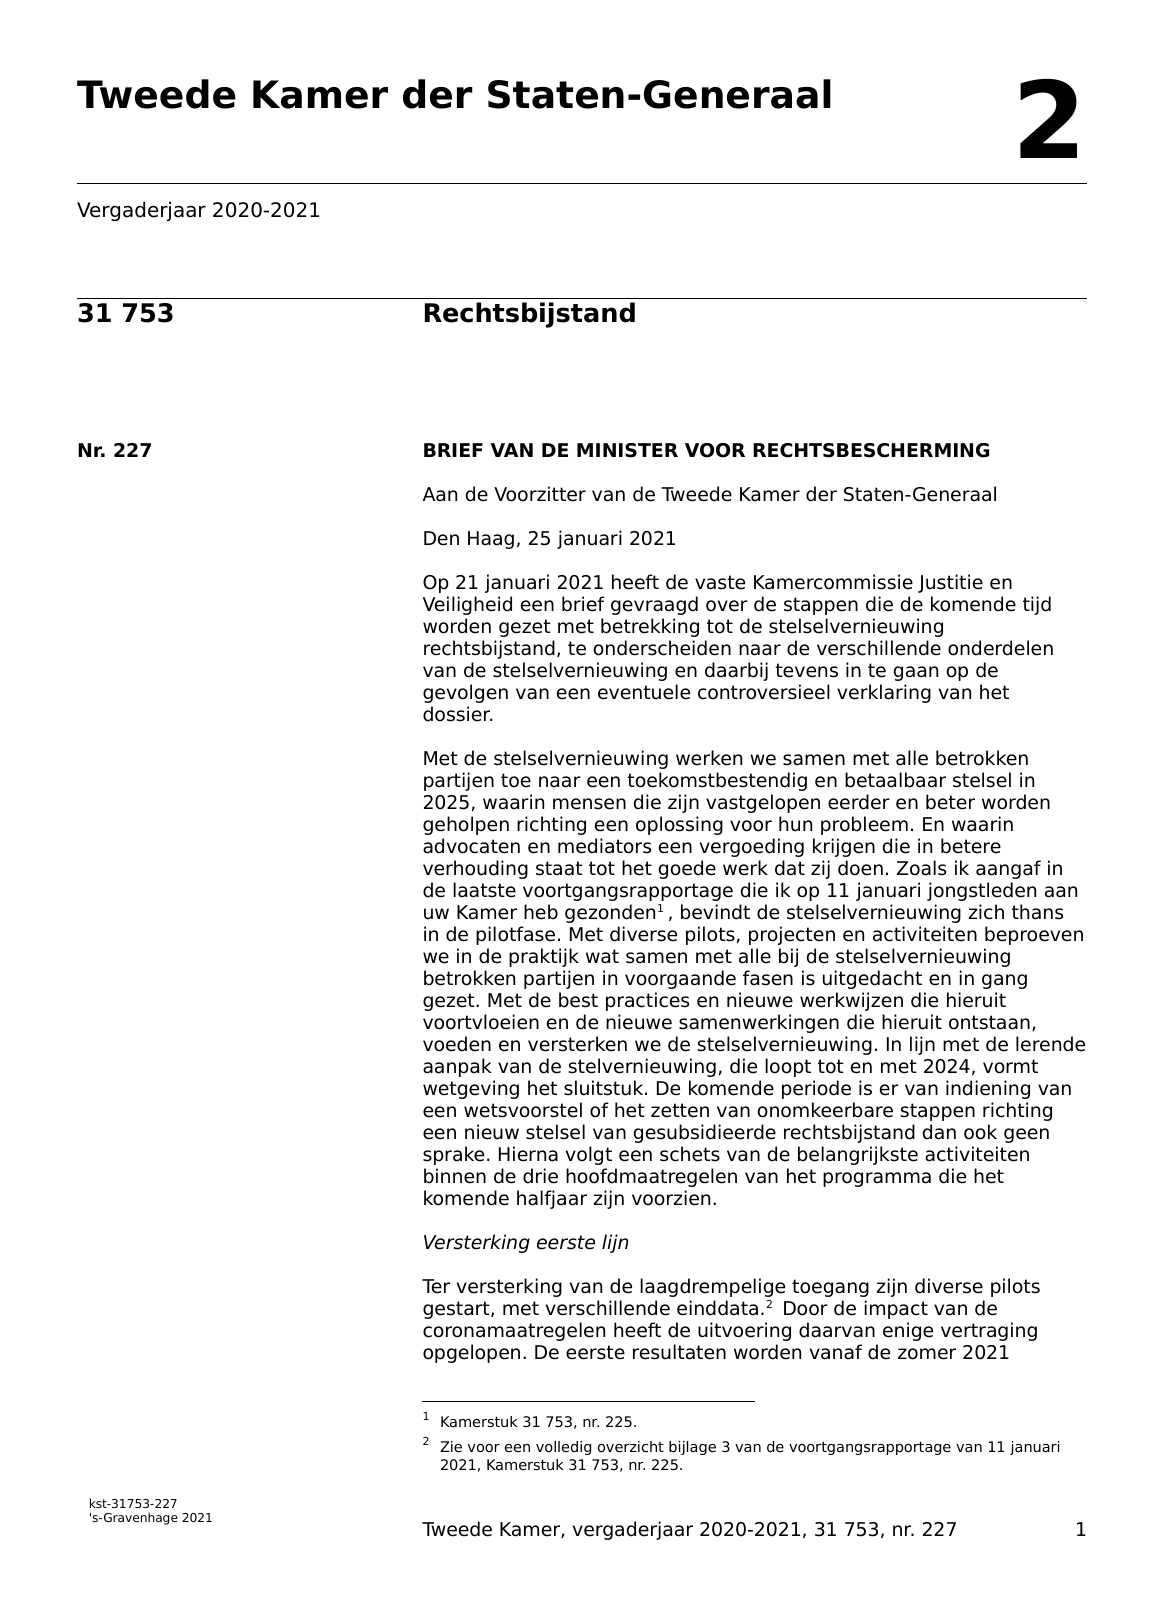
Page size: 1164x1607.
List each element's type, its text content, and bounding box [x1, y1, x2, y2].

table_header 2 [886, 59, 1087, 183]
subtitle Versterking eerste lijn [422, 1232, 1087, 1254]
subtitle 31 753 Rechtsbijstand [77, 299, 1087, 329]
text Op 21 januari 2021 heeft de vaste Kamercommissie Justitie en Veiligheid een brief gevraagd over de stappen die de komende tijd worden gezet met betrekking tot de stelselvernieuwing rechtsbijstand, te onderscheiden naar de verschillende onderdelen van de stelselvernieuwing en daarbij tevens in te gaan op de gevolgen van een eventuele controversieel verklaring van het dossier. [422, 572, 1087, 726]
text Aan de Voorzitter van de Tweede Kamer der Staten-Generaal [422, 484, 1087, 506]
text Met de stelselvernieuwing werken we samen met alle betrokken partijen toe naar een toekomstbestendig en betaalbaar stelsel in 2025, waarin mensen die zijn vastgelopen eerder en beter worden geholpen richting een oplossing voor hun probleem. En waarin advocaten en mediators een vergoeding krijgen die in betere verhouding staat tot het goede werk dat zij doen. Zoals ik aangaf in de laatste voortgangsrapportage die ik op 11 januari jongstleden aan uw Kamer heb gezonden, bevindt de stelselvernieuwing zich thans in de pilotfase. Met diverse pilots, projecten en activiteiten beproeven we in de praktijk wat samen met alle bij de stelselvernieuwing betrokken partijen in voorgaande fasen is uitgedacht en in gang gezet. Met de best practices en nieuwe werkwijzen die hieruit voortvloeien en de nieuwe samenwerkingen die hieruit ontstaan, voeden en versterken we de stelselvernieuwing. In lijn met de lerende aanpak van de stelvernieuwing, die loopt tot en met 2024, vormt wetgeving het sluitstuk. De komende periode is er van indiening van een wetsvoorstel of het zetten van onomkeerbare stappen richting een nieuw stelsel van gesubsidieerde rechtsbijstand dan ook geen sprake. Hierna volgt een schets van de belangrijkste activiteiten binnen de drie hoofdmaatregelen van het programma die het komende halfjaar zijn voorzien. [422, 748, 1087, 1210]
text Ter versterking van de laagdrempelige toegang zijn diverse pilots gestart, met verschillende einddata. Door de impact van de coronamaatregelen heeft de uitvoering daarvan enige vertraging opgelopen. De eerste resultaten worden vanaf de zomer 2021 [422, 1276, 1087, 1364]
text Den Haag, 25 januari 2021 [422, 528, 1087, 550]
text kst-31753-227 [88, 1497, 323, 1511]
text Zie voor een volledig overzicht bijlage 3 van de voortgangsrapportage van 11 januari 2021, Kamerstuk 31 753, nr. 225. [422, 1435, 1087, 1474]
table_cell Vergaderjaar 2020-2021 [77, 184, 1087, 298]
subtitle Nr. 227 BRIEF VAN DE MINISTER VOOR RECHTSBESCHERMING [77, 440, 1087, 462]
table_header Tweede Kamer der Staten-Generaal [77, 59, 886, 183]
text 's-Gravenhage 2021 [88, 1511, 323, 1525]
text Kamerstuk 31 753, nr. 225. [422, 1410, 1087, 1432]
